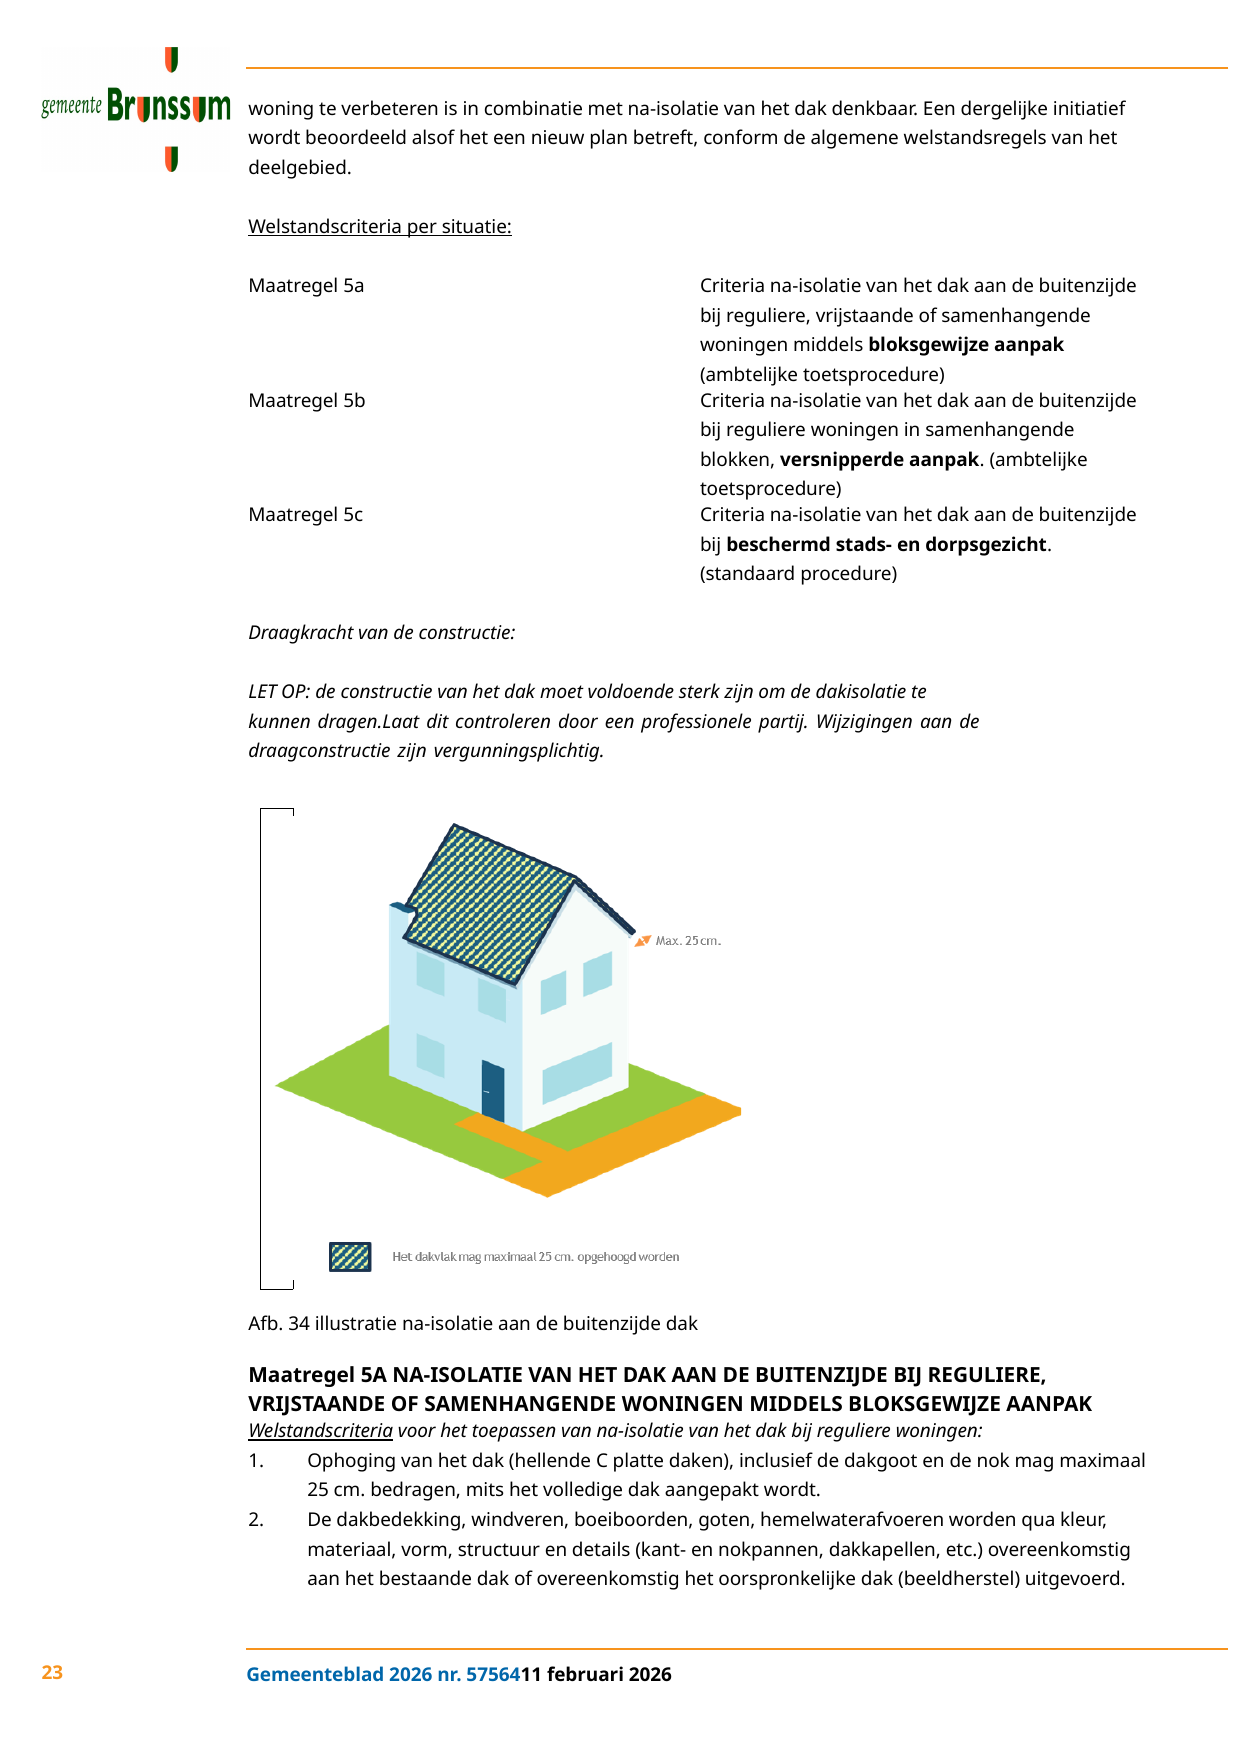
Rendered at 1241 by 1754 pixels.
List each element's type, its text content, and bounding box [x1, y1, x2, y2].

table_cell Criteria na-isolatie van het dak aan de buitenzijde bij beschermd stads- en dorpsgezicht. (standaard procedure) [700, 501, 1152, 586]
table_cell Criteria na-isolatie van het dak aan de buitenzijde bij reguliere woningen in samenhangende blokken, versnipperde aanpak. (ambtelijke toetsprocedure) [700, 387, 1152, 501]
text Maatregel 5A NA-ISOLATIE VAN HET DAK AAN DE BUITENZIJDE BIJ REGULIERE, VRIJSTAANDE OF SAMENHANGENDE WONINGEN MIDDELS BLOKSGEWIJZE AANPAK [248, 1361, 1152, 1417]
text Welstandscriteria per situatie: [248, 213, 1152, 239]
list Ophoging van het dak (hellende C platte daken), inclusief de dakgoot en de nok mag maximaal 25 cm. bedragen, mits het volledige dak aangepakt wordt. [248, 1447, 1152, 1502]
picture [41, 47, 231, 172]
picture [268, 816, 742, 1280]
list De dakbedekking, windveren, boeiboorden, goten, hemelwaterafvoeren worden qua kleur, materiaal, vorm, structuur en details (kant- en nokpannen, dakkapellen, etc.) overeenkomstig aan het bestaande dak of overeenkomstig het oorspronkelijke dak (beeldherstel) uitgevoerd. [248, 1506, 1152, 1591]
text Welstandscriteria voor het toepassen van na-isolatie van het dak bij reguliere woningen: [248, 1417, 1152, 1443]
table_header Maatregel 5a [248, 273, 700, 387]
table_header Criteria na-isolatie van het dak aan de buitenzijde bij reguliere, vrijstaande of samenhangende woningen middels bloksgewijze aanpak (ambtelijke toetsprocedure) [700, 273, 1152, 387]
table_header Draagkracht van de constructie: LET OP: de constructie van het dak moet voldoende sterk zijn om de dakisolatie te kunnen dragen.Laat dit controleren door een professionele partij. Wijzigingen aan de draagconstructie zijn vergunningsplichtig. [248, 619, 1152, 763]
table_cell Maatregel 5b [248, 387, 700, 501]
table_cell Maatregel 5c [248, 501, 700, 586]
text Afb. 34 illustratie na-isolatie aan de buitenzijde dak [248, 1310, 1152, 1336]
text woning te verbeteren is in combinatie met na-isolatie van het dak denkbaar. Een dergelijke initiatief wordt beoordeeld alsof het een nieuw plan betreft, conform de algemene welstandsregels van het deelgebied. [248, 95, 1152, 180]
